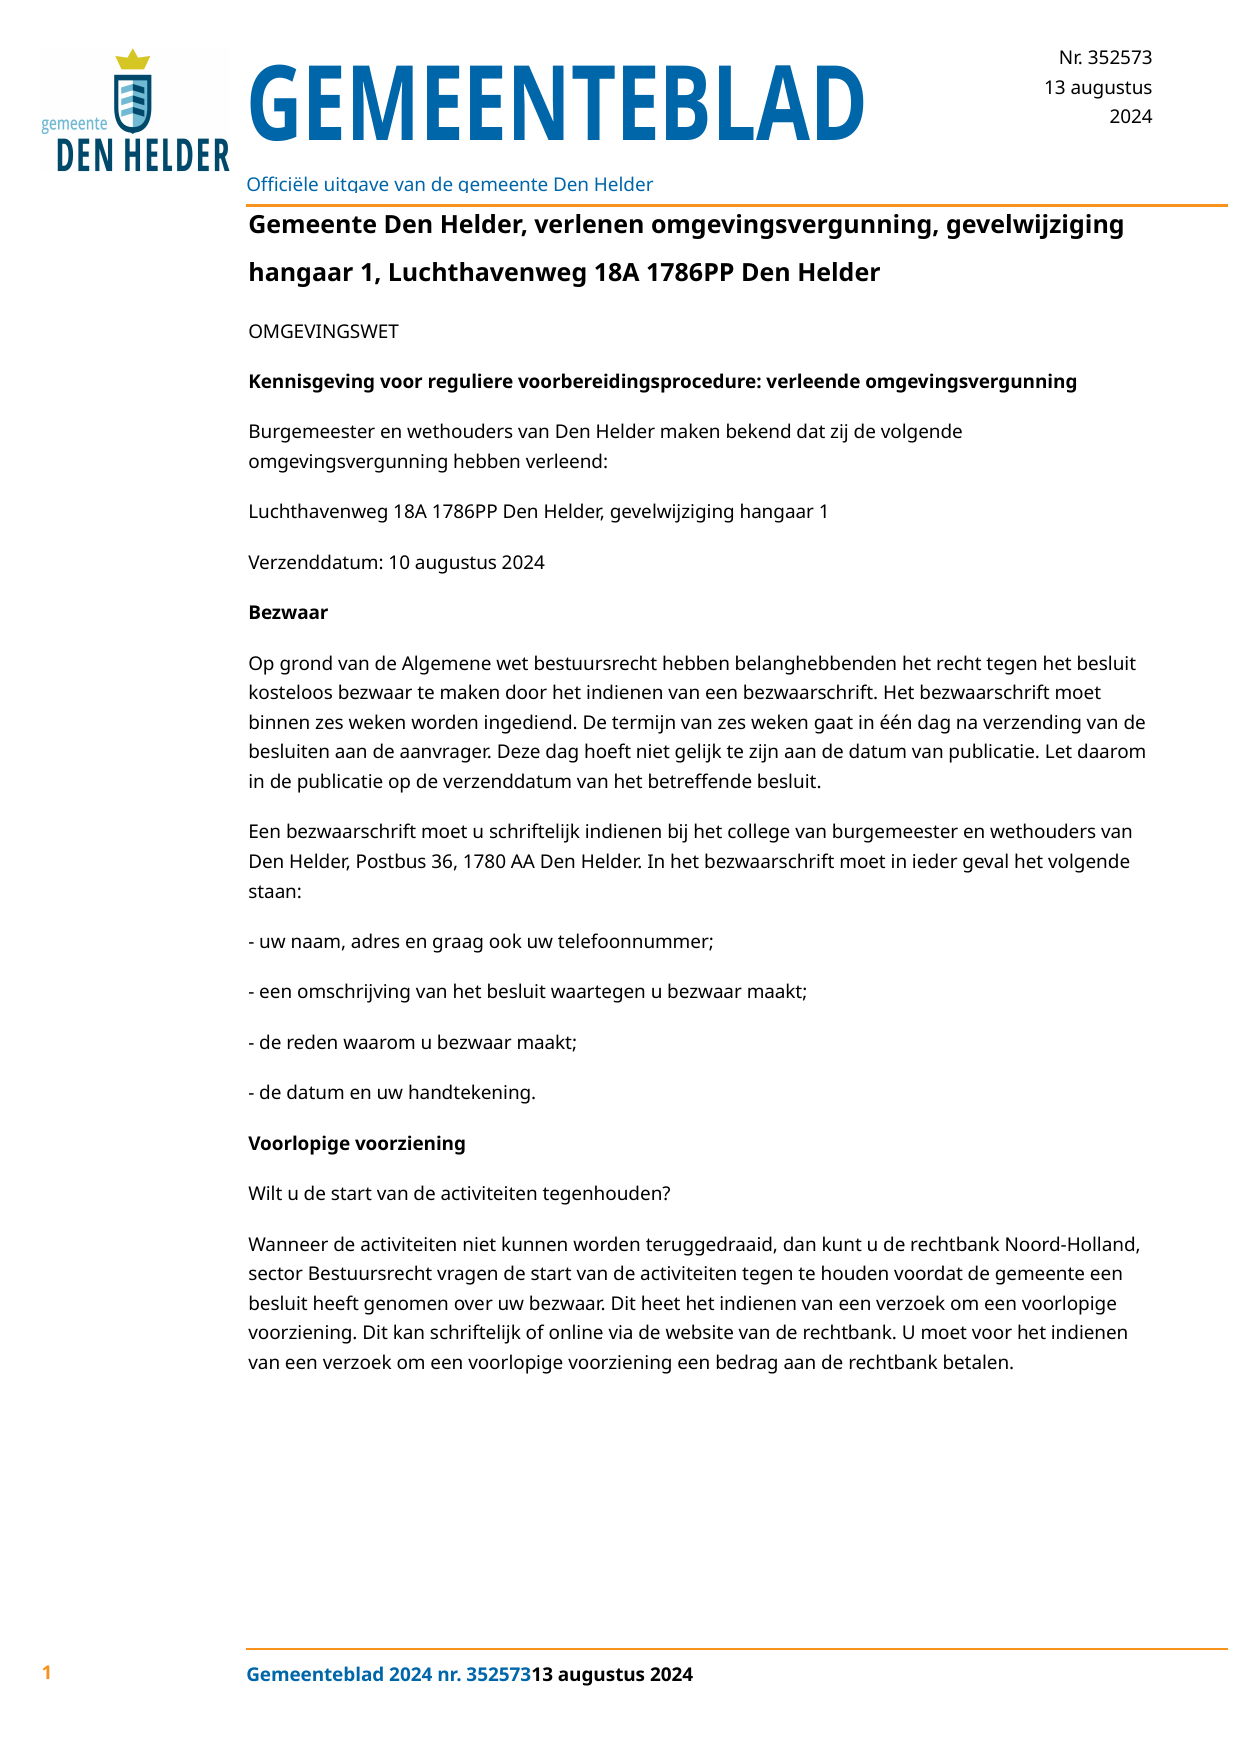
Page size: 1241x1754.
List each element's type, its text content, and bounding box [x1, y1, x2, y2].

picture [130, 157, 135, 172]
text Bezwaar [248, 599, 1152, 625]
text - een omschrijving van het besluit waartegen u bezwaar maakt; [248, 979, 1152, 1004]
text Wanneer de activiteiten niet kunnen worden teruggedraaid, dan kunt u de rechtbank Noord-Holland, sector Bestuursrecht vragen de start van de activiteiten tegen te houden voordat de gemeente een besluit heeft genomen over uw bezwaar. Dit heet het indienen van een verzoek om een voorlopige voorziening. Dit kan schriftelijk of online via de website van de rechtbank. U moet voor het indienen van een verzoek om een voorlopige voorziening een bedrag aan de rechtbank betalen. [248, 1231, 1152, 1375]
text Gemeente Den Helder, verlenen omgevingsvergunning, gevelwijziging hangaar 1, Luchthavenweg 18A 1786PP Den Helder [248, 207, 1152, 288]
text Op grond van de Algemene wet bestuursrecht hebben belanghebbenden het recht tegen het besluit kosteloos bezwaar te maken door het indienen van een bezwaarschrift. Het bezwaarschrift moet binnen zes weken worden ingediend. De termijn van zes weken gaat in één dag na verzending van de besluiten aan de aanvrager. Deze dag hoeft niet gelijk te zijn aan de datum van publicatie. Let daarom in de publicatie op de verzenddatum van het betreffende besluit. [248, 650, 1152, 794]
text Burgemeester en wethouders van Den Helder maken bekend dat zij de volgende omgevingsvergunning hebben verleend: [248, 419, 1152, 474]
text Luchthavenweg 18A 1786PP Den Helder, gevelwijziging hangaar 1 [248, 499, 1152, 524]
picture [182, 144, 187, 165]
text Een bezwaarschrift moet u schriftelijk indienen bij het college van burgemeester en wethouders van Den Helder, Postbus 36, 1780 AA Den Helder. In het bezwaarschrift moet in ieder geval het volgende staan: [248, 819, 1152, 904]
text - uw naam, adres en graag ook uw telefoonnummer; [248, 928, 1152, 954]
picture [100, 154, 106, 172]
text Verzenddatum: 10 augustus 2024 [248, 549, 1152, 575]
picture [41, 47, 231, 172]
text - de datum en uw handtekening. [248, 1079, 1152, 1105]
picture [220, 160, 224, 172]
text OMGEVINGSWET [248, 318, 1152, 344]
picture [63, 144, 68, 165]
text Kennisgeving voor reguliere voorbereidingsprocedure: verleende omgevingsvergunning [248, 368, 1152, 394]
text - de reden waarom u bezwaar maakt; [248, 1029, 1152, 1055]
text Voorlopige voorziening [248, 1130, 1152, 1156]
text Wilt u de start van de activiteiten tegenhouden? [248, 1180, 1152, 1206]
